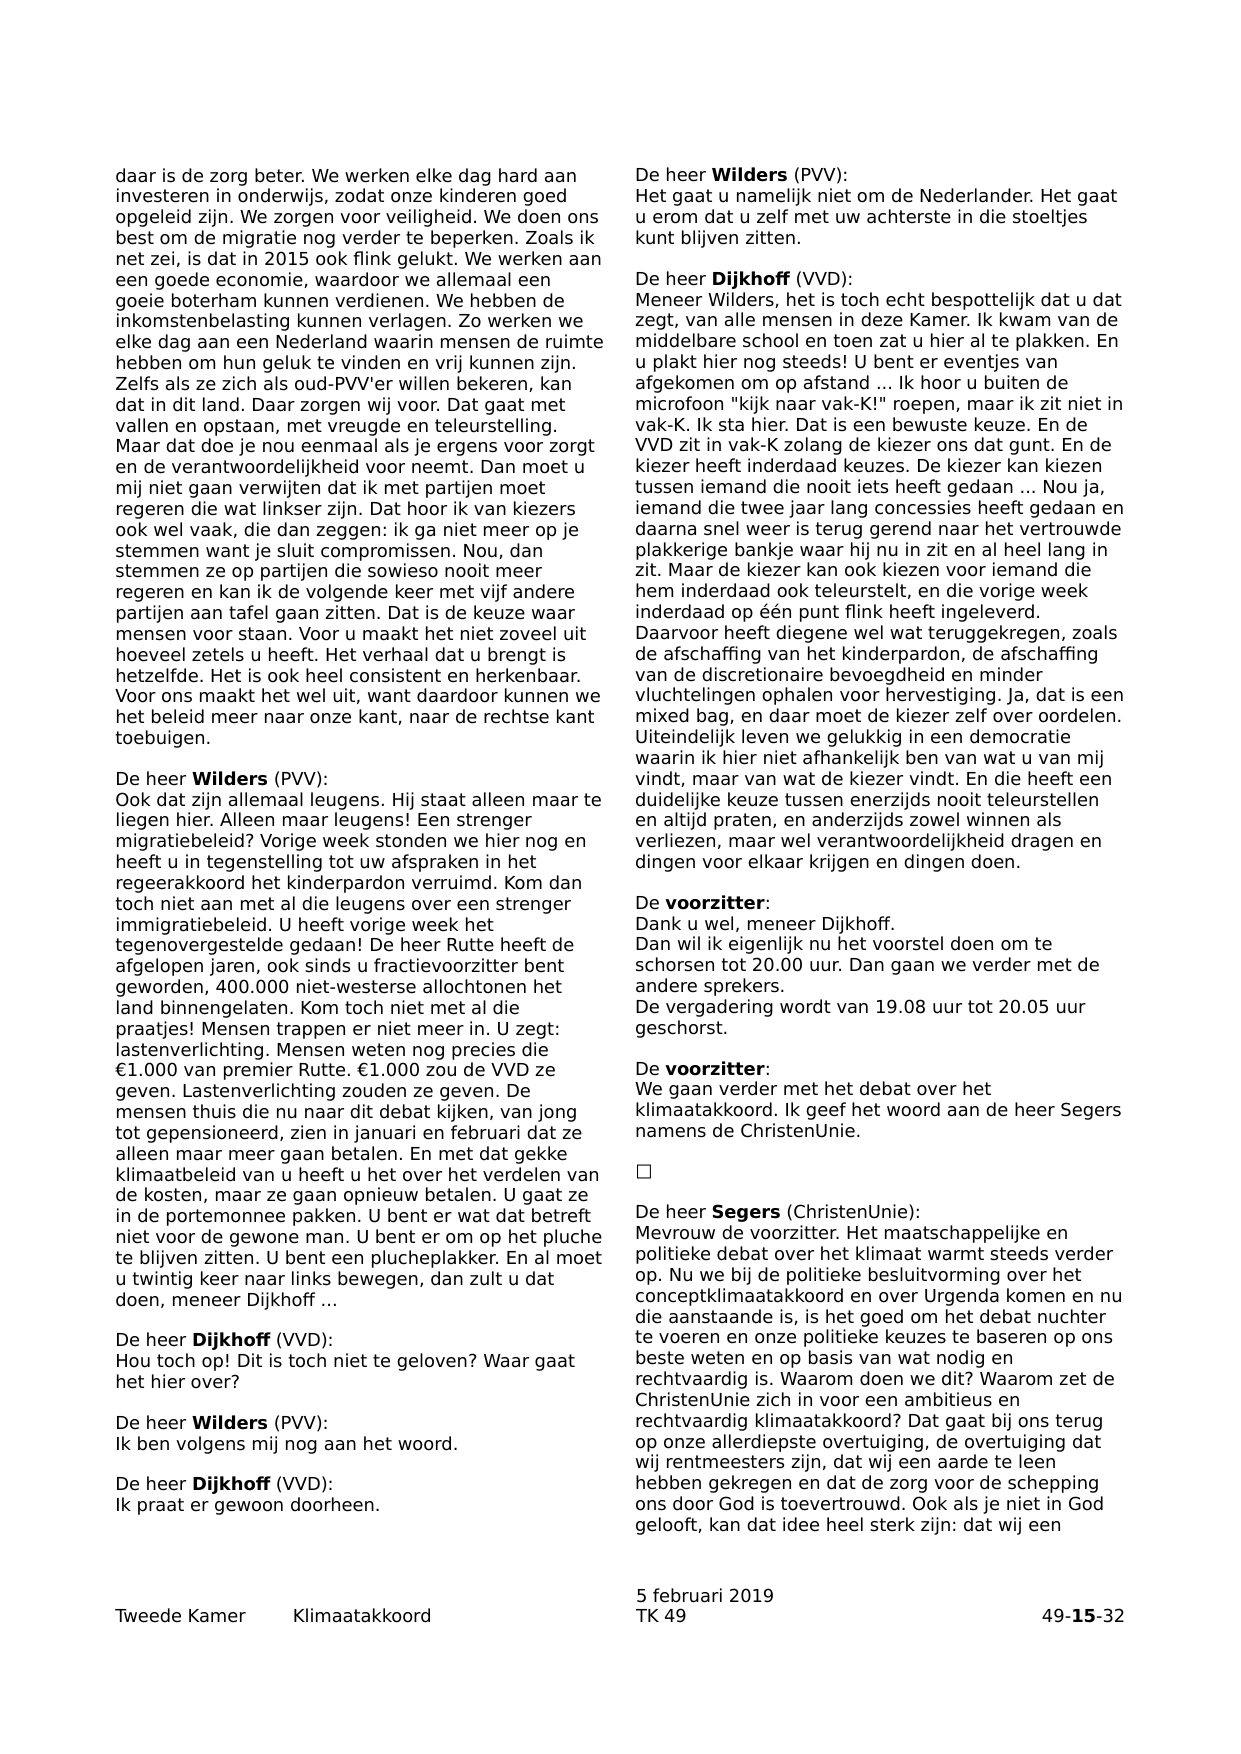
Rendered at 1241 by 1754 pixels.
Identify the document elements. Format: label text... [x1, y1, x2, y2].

text De heer Dijkhoff (VVD): [635, 268, 1125, 289]
text Meneer Wilders, het is toch echt bespottelijk dat u dat zegt, van alle mensen in deze Kamer. Ik kwam van de middelbare school en toen zat u hier al te plakken. En u plakt hier nog steeds! U bent er eventjes van afgekomen om op afstand ... Ik hoor u buiten de microfoon "kijk naar vak-K!" roepen, maar ik zit niet in vak-K. Ik sta hier. Dat is een bewuste keuze. En de VVD zit in vak-K zolang de kiezer ons dat gunt. En de kiezer heeft inderdaad keuzes. De kiezer kan kiezen tussen iemand die nooit iets heeft gedaan ... Nou ja, iemand die twee jaar lang concessies heeft gedaan en daarna snel weer is terug gerend naar het vertrouwde plakkerige bankje waar hij nu in zit en al heel lang in zit. Maar de kiezer kan ook kiezen voor iemand die hem inderdaad ook teleurstelt, en die vorige week inderdaad op één punt flink heeft ingeleverd. Daarvoor heeft diegene wel wat teruggekregen, zoals de afschaffing van het kinderpardon, de afschaffing van de discretionaire bevoegdheid en minder vluchtelingen ophalen voor hervestiging. Ja, dat is een mixed bag, en daar moet de kiezer zelf over oordelen. Uiteindelijk leven we gelukkig in een democratie waarin ik hier niet afhankelijk ben van wat u van mij vindt, maar van wat de kiezer vindt. En die heeft een duidelijke keuze tussen enerzijds nooit teleurstellen en altijd praten, en anderzijds zowel winnen als verliezen, maar wel verantwoordelijkheid dragen en dingen voor elkaar krijgen en dingen doen. [635, 289, 1125, 873]
text De heer Dijkhoff (VVD): [115, 1330, 605, 1351]
text Het gaat u namelijk niet om de Nederlander. Het gaat u erom dat u zelf met uw achterste in die stoeltjes kunt blijven zitten. [635, 186, 1125, 248]
text De heer Segers (ChristenUnie): [635, 1202, 1125, 1223]
text De voorzitter: [635, 1058, 1125, 1079]
text Ik ben volgens mij nog aan het woord. [115, 1433, 605, 1454]
text De heer Dijkhoff (VVD): [115, 1474, 605, 1495]
text Dank u wel, meneer Dijkhoff. [635, 913, 1125, 934]
text ⬜ [635, 1162, 1125, 1182]
text De vergadering wordt van 19.08 uur tot 20.05 uur geschorst. [635, 997, 1125, 1038]
text We gaan verder met het debat over het klimaatakkoord. Ik geef het woord aan de heer Segers namens de ChristenUnie. [635, 1079, 1125, 1142]
text De heer Wilders (PVV): [115, 769, 605, 789]
text Dan wil ik eigenlijk nu het voorstel doen om te schorsen tot 20.00 uur. Dan gaan we verder met de andere sprekers. [635, 934, 1125, 997]
text Hou toch op! Dit is toch niet te geloven? Waar gaat het hier over? [115, 1351, 605, 1393]
text Mevrouw de voorzitter. Het maatschappelijke en politieke debat over het klimaat warmt steeds verder op. Nu we bij de politieke besluitvorming over het conceptklimaatakkoord en over Urgenda komen en nu die aanstaande is, is het goed om het debat nuchter te voeren en onze politieke keuzes te baseren op ons beste weten en op basis van wat nodig en rechtvaardig is. Waarom doen we dit? Waarom zet de ChristenUnie zich in voor een ambitieus en rechtvaardig klimaatakkoord? Dat gaat bij ons terug op onze allerdiepste overtuiging, de overtuiging dat wij rentmeesters zijn, dat wij een aarde te leen hebben gekregen en dat de zorg voor de schepping ons door God is toevertrouwd. Ook als je niet in God gelooft, kan dat idee heel sterk zijn: dat wij een [635, 1223, 1125, 1536]
text De voorzitter: [635, 893, 1125, 913]
text De heer Wilders (PVV): [115, 1413, 605, 1433]
text Ook dat zijn allemaal leugens. Hij staat alleen maar te liegen hier. Alleen maar leugens! Een strenger migratiebeleid? Vorige week stonden we hier nog en heeft u in tegenstelling tot uw afspraken in het regeerakkoord het kinderpardon verruimd. Kom dan toch niet aan met al die leugens over een strenger immigratiebeleid. U heeft vorige week het tegenovergestelde gedaan! De heer Rutte heeft de afgelopen jaren, ook sinds u fractievoorzitter bent geworden, 400.000 niet-westerse allochtonen het land binnengelaten. Kom toch niet met al die praatjes! Mensen trappen er niet meer in. U zegt: lastenverlichting. Mensen weten nog precies die €1.000 van premier Rutte. €1.000 zou de VVD ze geven. Lastenverlichting zouden ze geven. De mensen thuis die nu naar dit debat kijken, van jong tot gepensioneerd, zien in januari en februari dat ze alleen maar meer gaan betalen. En met dat gekke klimaatbeleid van u heeft u het over het verdelen van de kosten, maar ze gaan opnieuw betalen. U gaat ze in de portemonnee pakken. U bent er wat dat betreft niet voor de gewone man. U bent er om op het pluche te blijven zitten. U bent een plucheplakker. En al moet u twintig keer naar links bewegen, dan zult u dat doen, meneer Dijkhoff ... [115, 789, 605, 1310]
text De heer Wilders (PVV): [635, 165, 1125, 186]
text Ik praat er gewoon doorheen. [115, 1495, 605, 1516]
text daar is de zorg beter. We werken elke dag hard aan investeren in onderwijs, zodat onze kinderen goed opgeleid zijn. We zorgen voor veiligheid. We doen ons best om de migratie nog verder te beperken. Zoals ik net zei, is dat in 2015 ook flink gelukt. We werken aan een goede economie, waardoor we allemaal een goeie boterham kunnen verdienen. We hebben de inkomstenbelasting kunnen verlagen. Zo werken we elke dag aan een Nederland waarin mensen de ruimte hebben om hun geluk te vinden en vrij kunnen zijn. Zelfs als ze zich als oud-PVV'er willen bekeren, kan dat in dit land. Daar zorgen wij voor. Dat gaat met vallen en opstaan, met vreugde en teleurstelling. Maar dat doe je nou eenmaal als je ergens voor zorgt en de verantwoordelijkheid voor neemt. Dan moet u mij niet gaan verwijten dat ik met partijen moet regeren die wat linkser zijn. Dat hoor ik van kiezers ook wel vaak, die dan zeggen: ik ga niet meer op je stemmen want je sluit compromissen. Nou, dan stemmen ze op partijen die sowieso nooit meer regeren en kan ik de volgende keer met vijf andere partijen aan tafel gaan zitten. Dat is de keuze waar mensen voor staan. Voor u maakt het niet zoveel uit hoeveel zetels u heeft. Het verhaal dat u brengt is hetzelfde. Het is ook heel consistent en herkenbaar. Voor ons maakt het wel uit, want daardoor kunnen we het beleid meer naar onze kant, naar de rechtse kant toebuigen. [115, 165, 605, 749]
